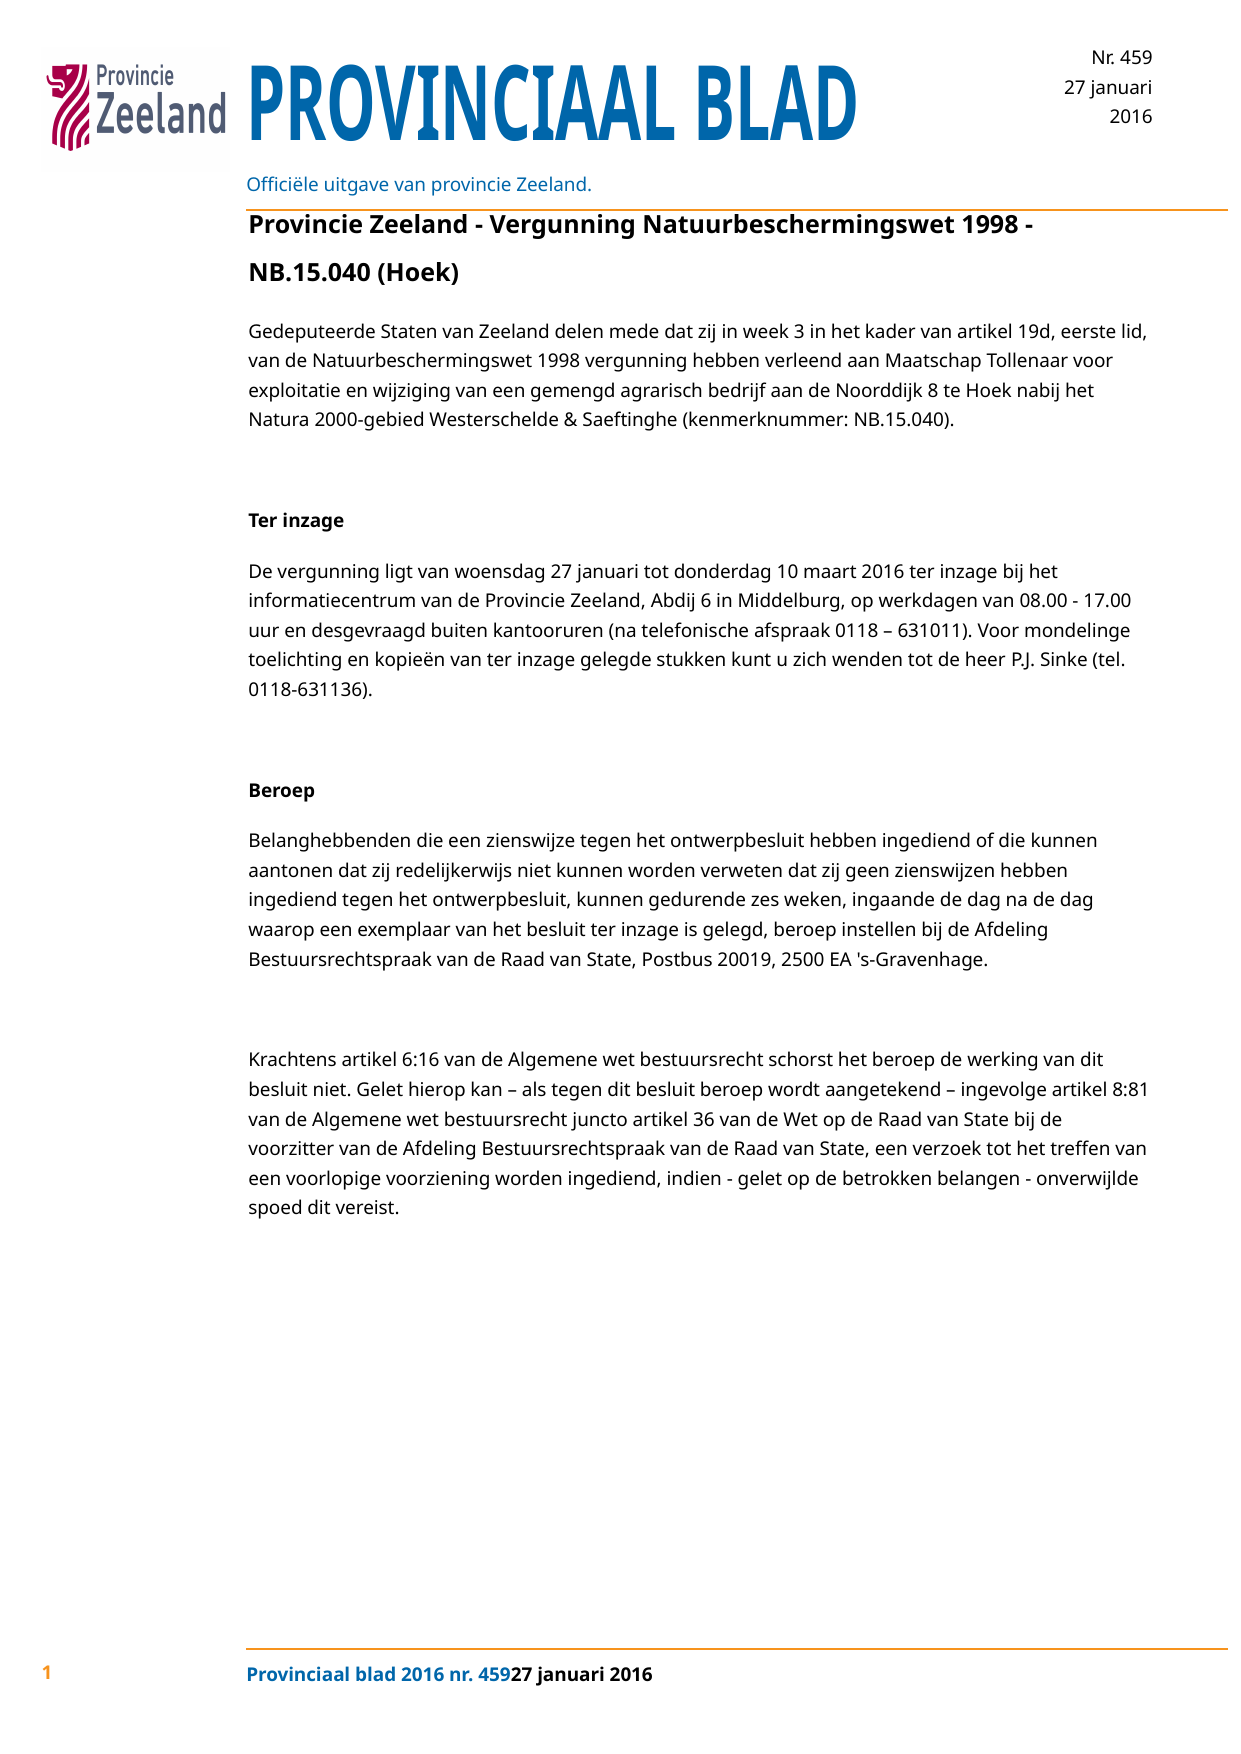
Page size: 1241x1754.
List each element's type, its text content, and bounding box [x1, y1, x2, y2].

text Gedeputeerde Staten van Zeeland delen mede dat zij in week 3 in het kader van artikel 19d, eerste lid, van de Natuurbeschermingswet 1998 vergunning hebben verleend aan Maatschap Tollenaar voor exploitatie en wijziging van een gemengd agrarisch bedrijf aan de Noorddijk 8 te Hoek nabij het Natura 2000-gebied Westerschelde & Saeftinghe (kenmerknummer: NB.15.040). [248, 318, 1152, 432]
text De vergunning ligt van woensdag 27 januari tot donderdag 10 maart 2016 ter inzage bij het informatiecentrum van de Provincie Zeeland, Abdij 6 in Middelburg, op werkdagen van 08.00 - 17.00 uur en desgevraagd buiten kantooruren (na telefonische afspraak 0118 – 631011). Voor mondelinge toelichting en kopieën van ter inzage gelegde stukken kunt u zich wenden tot de heer P.J. Sinke (tel. 0118-631136). [248, 558, 1152, 702]
text Belanghebbenden die een zienswijze tegen het ontwerpbesluit hebben ingediend of die kunnen aantonen dat zij redelijkerwijs niet kunnen worden verweten dat zij geen zienswijzen hebben ingediend tegen het ontwerpbesluit, kunnen gedurende zes weken, ingaande de dag na de dag waarop een exemplaar van het besluit ter inzage is gelegd, beroep instellen bij de Afdeling Bestuursrechtspraak van de Raad van State, Postbus 20019, 2500 EA 's-Gravenhage. [248, 827, 1152, 972]
picture [41, 47, 231, 172]
text Ter inzage [248, 507, 1152, 533]
text Beroep [248, 777, 1152, 803]
text Krachtens artikel 6:16 van de Algemene wet bestuursrecht schorst het beroep de werking van dit besluit niet. Gelet hierop kan – als tegen dit besluit beroep wordt aangetekend – ingevolge artikel 8:81 van de Algemene wet bestuursrecht juncto artikel 36 van de Wet op de Raad van State bij de voorzitter van de Afdeling Bestuursrechtspraak van de Raad van State, een verzoek tot het treffen van een voorlopige voorziening worden ingediend, indien - gelet op de betrokken belangen - onverwijlde spoed dit vereist. [248, 1047, 1152, 1220]
text Provincie Zeeland - Vergunning Natuurbeschermingswet 1998 - NB.15.040 (Hoek) [248, 211, 1152, 288]
